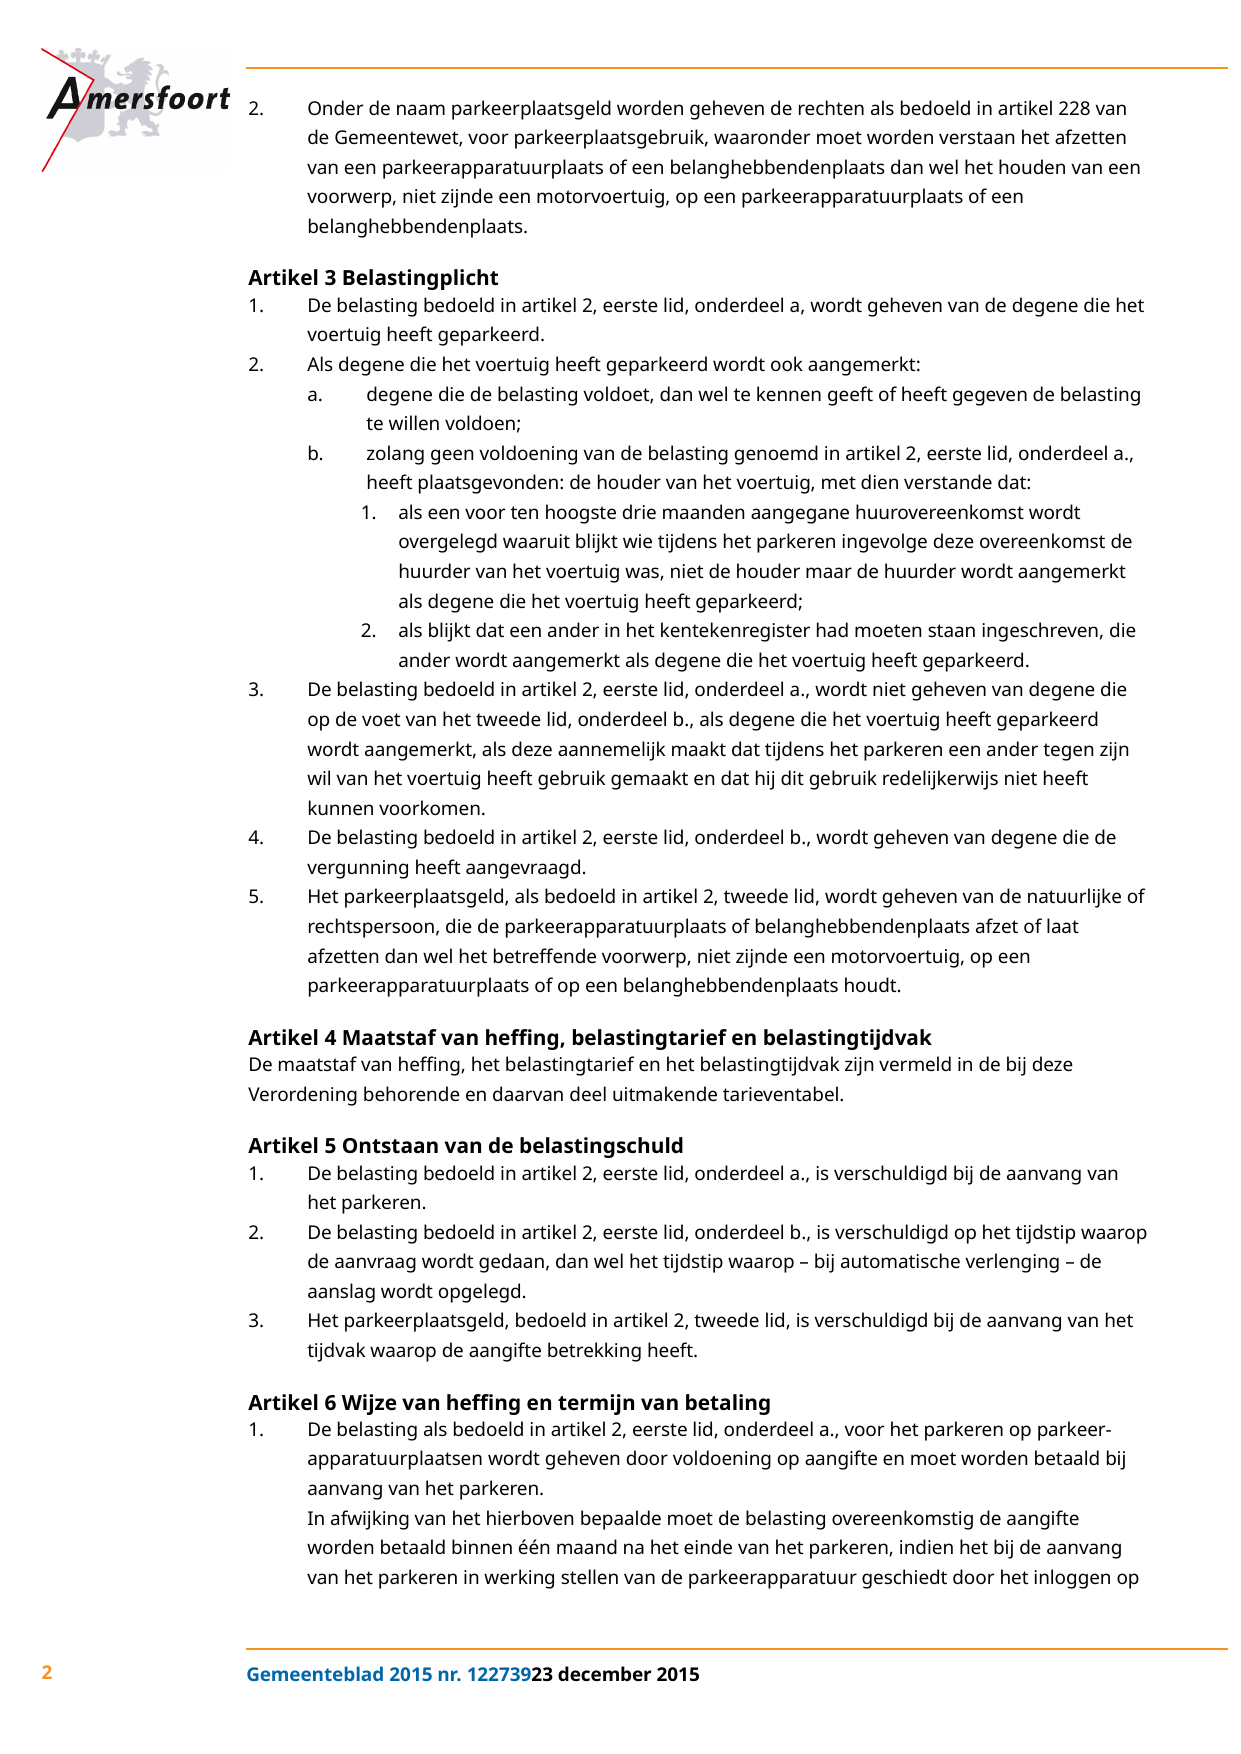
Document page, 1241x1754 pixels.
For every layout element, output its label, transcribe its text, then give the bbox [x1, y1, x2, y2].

list als een voor ten hoogste drie maanden aangegane huurovereenkomst wordt overgelegd waaruit blijkt wie tijdens het parkeren ingevolge deze overeenkomst de huurder van het voertuig was, niet de houder maar de huurder wordt aangemerkt als degene die het voertuig heeft geparkeerd; [361, 499, 1152, 613]
list In afwijking van het hierboven bepaalde moet de belasting overeenkomstig de aangifte worden betaald binnen één maand na het einde van het parkeren, indien het bij de aanvang van het parkeren in werking stellen van de parkeerapparatuur geschiedt door het inloggen op [248, 1505, 1152, 1590]
text Artikel 5 Ontstaan van de belastingschuld [248, 1131, 1152, 1160]
text Artikel 4 Maatstaf van heffing, belastingtarief en belastingtijdvak [248, 1023, 1152, 1051]
text Artikel 3 Belastingplicht [248, 263, 1152, 292]
list degene die de belasting voldoet, dan wel te kennen geeft of heeft gegeven de belasting te willen voldoen; [307, 381, 1152, 436]
list De belasting bedoeld in artikel 2, eerste lid, onderdeel a., wordt niet geheven van degene die op de voet van het tweede lid, onderdeel b., als degene die het voertuig heeft geparkeerd wordt aangemerkt, als deze aannemelijk maakt dat tijdens het parkeren een ander tegen zijn wil van het voertuig heeft gebruik gemaakt en dat hij dit gebruik redelijkerwijs niet heeft kunnen voorkomen. [248, 677, 1152, 821]
list De belasting bedoeld in artikel 2, eerste lid, onderdeel a., is verschuldigd bij de aanvang van het parkeren. [248, 1160, 1152, 1215]
list als blijkt dat een ander in het kentekenregister had moeten staan ingeschreven, die ander wordt aangemerkt als degene die het voertuig heeft geparkeerd. [361, 617, 1152, 673]
list Als degene die het voertuig heeft geparkeerd wordt ook aangemerkt: [248, 351, 1152, 377]
text Artikel 6 Wijze van heffing en termijn van betaling [248, 1388, 1152, 1416]
list De belasting bedoeld in artikel 2, eerste lid, onderdeel a, wordt geheven van de degene die het voertuig heeft geparkeerd. [248, 292, 1152, 347]
list Het parkeerplaatsgeld, als bedoeld in artikel 2, tweede lid, wordt geheven van de natuurlijke of rechtspersoon, die de parkeerapparatuurplaats of belanghebbendenplaats afzet of laat afzetten dan wel het betreffende voorwerp, niet zijnde een motorvoertuig, op een parkeerapparatuurplaats of op een belanghebbendenplaats houdt. [248, 884, 1152, 998]
list De belasting als bedoeld in artikel 2, eerste lid, onderdeel a., voor het parkeren op parkeer-apparatuurplaatsen wordt geheven door voldoening op aangifte en moet worden betaald bij aanvang van het parkeren. [248, 1416, 1152, 1501]
text De maatstaf van heffing, het belastingtarief en het belastingtijdvak zijn vermeld in de bij deze Verordening behorende en daarvan deel uitmakende tarieventabel. [248, 1051, 1152, 1107]
list De belasting bedoeld in artikel 2, eerste lid, onderdeel b., wordt geheven van degene die de vergunning heeft aangevraagd. [248, 824, 1152, 880]
list Het parkeerplaatsgeld, bedoeld in artikel 2, tweede lid, is verschuldigd bij de aanvang van het tijdvak waarop de aangifte betrekking heeft. [248, 1308, 1152, 1363]
list zolang geen voldoening van de belasting genoemd in artikel 2, eerste lid, onderdeel a., heeft plaatsgevonden: de houder van het voertuig, met dien verstande dat: [307, 440, 1152, 495]
picture [41, 47, 231, 172]
list Onder de naam parkeerplaatsgeld worden geheven de rechten als bedoeld in artikel 228 van de Gemeentewet, voor parkeerplaatsgebruik, waaronder moet worden verstaan het afzetten van een parkeerapparatuurplaats of een belanghebbendenplaats dan wel het houden van een voorwerp, niet zijnde een motorvoertuig, op een parkeerapparatuurplaats of een belanghebbendenplaats. [248, 95, 1152, 239]
list De belasting bedoeld in artikel 2, eerste lid, onderdeel b., is verschuldigd op het tijdstip waarop de aanvraag wordt gedaan, dan wel het tijdstip waarop – bij automatische verlenging – de aanslag wordt opgelegd. [248, 1219, 1152, 1304]
